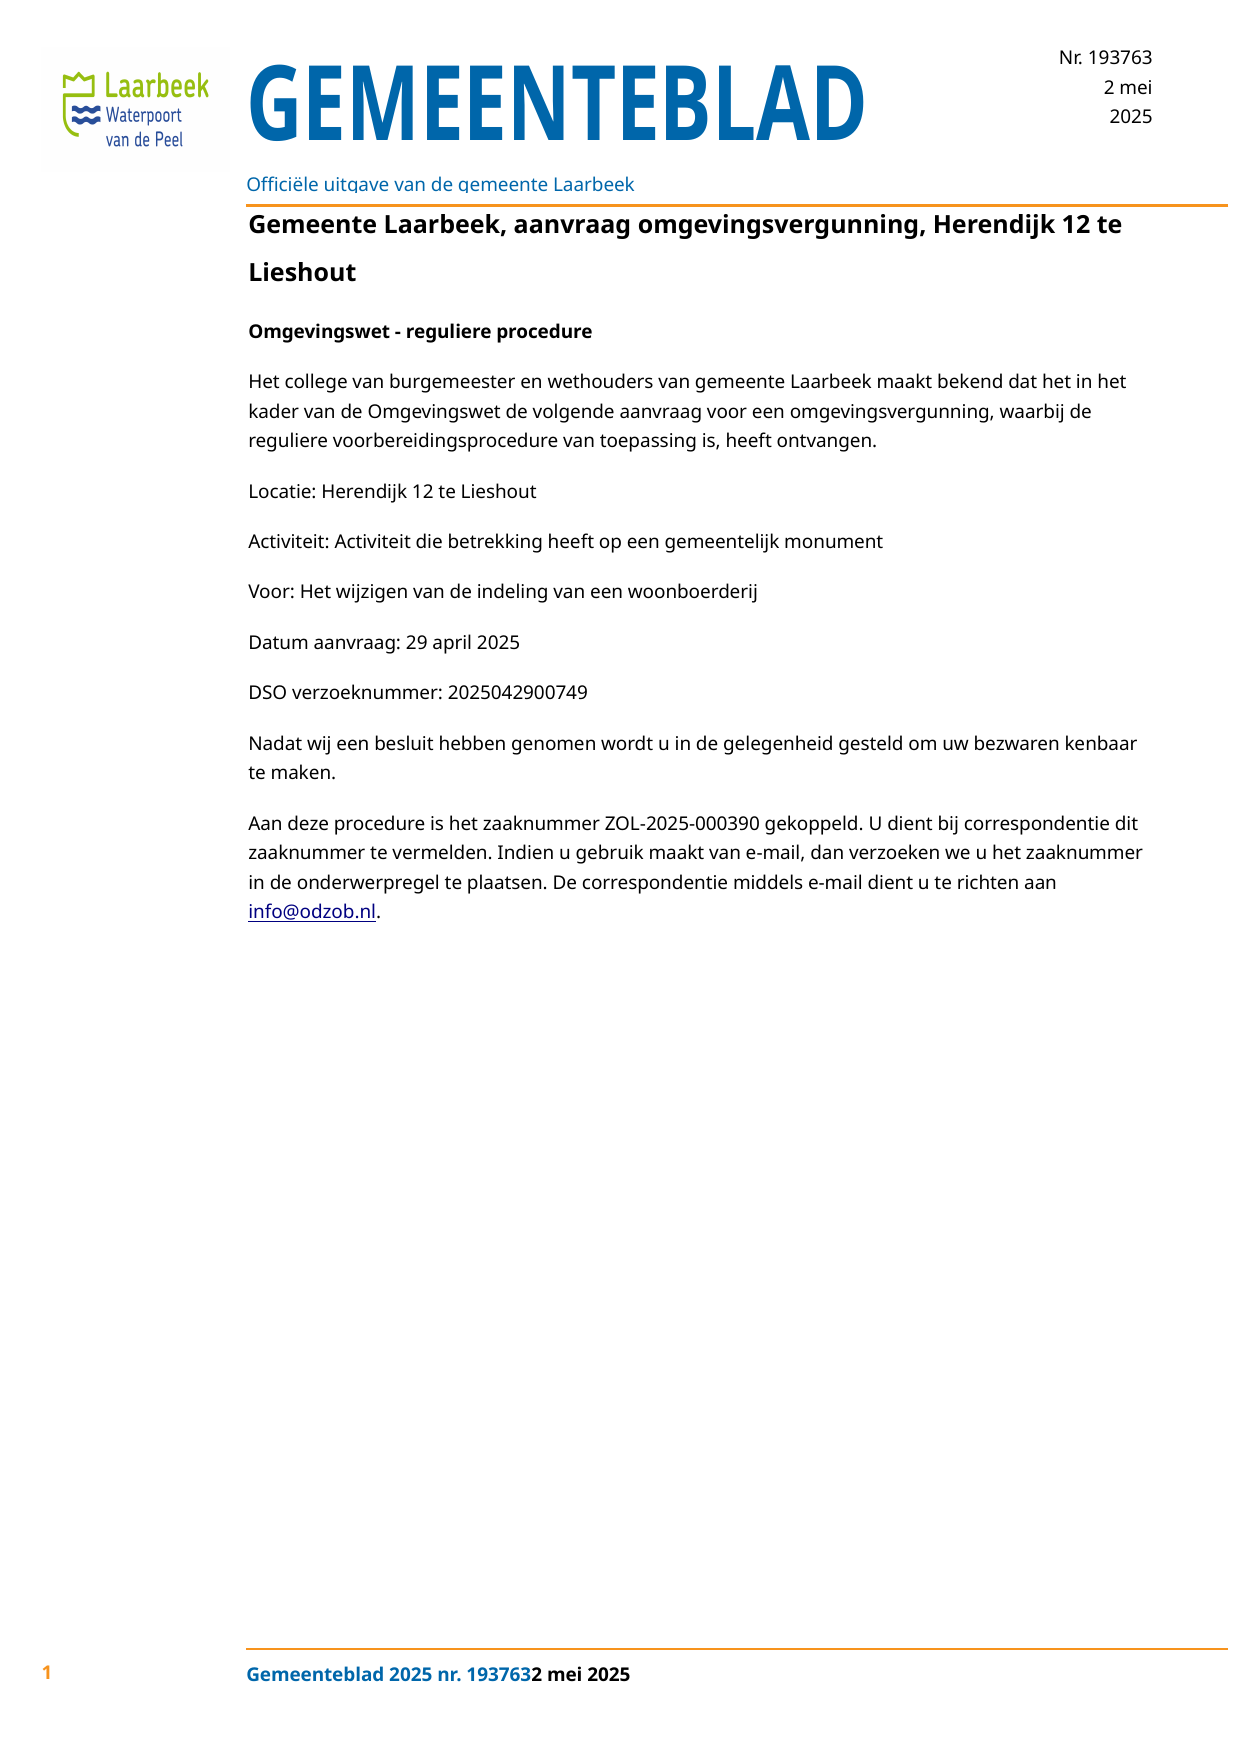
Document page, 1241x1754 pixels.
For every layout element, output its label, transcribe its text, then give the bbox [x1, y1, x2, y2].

text Het college van burgemeester en wethouders van gemeente Laarbeek maakt bekend dat het in het kader van de Omgevingswet de volgende aanvraag voor een omgevingsvergunning, waarbij de reguliere voorbereidingsprocedure van toepassing is, heeft ontvangen. [248, 368, 1152, 453]
text Nadat wij een besluit hebben genomen wordt u in de gelegenheid gesteld om uw bezwaren kenbaar te maken. [248, 730, 1152, 785]
text Voor: Het wijzigen van de indeling van een woonboerderij [248, 579, 1152, 604]
text DSO verzoeknummer: 2025042900749 [248, 679, 1152, 705]
text Aan deze procedure is het zaaknummer ZOL-2025-000390 gekoppeld. U dient bij correspondentie dit zaaknummer te vermelden. Indien u gebruik maakt van e-mail, dan verzoeken we u het zaaknummer in de onderwerpregel te plaatsen. De correspondentie middels e-mail dient u te richten aan info@odzob.nl. [248, 810, 1152, 924]
text Datum aanvraag: 29 april 2025 [248, 629, 1152, 655]
text Omgevingswet - reguliere procedure [248, 318, 1152, 344]
text Locatie: Herendijk 12 te Lieshout [248, 478, 1152, 504]
picture [41, 47, 231, 172]
text Activiteit: Activiteit die betrekking heeft op een gemeentelijk monument [248, 528, 1152, 554]
text Gemeente Laarbeek, aanvraag omgevingsvergunning, Herendijk 12 te Lieshout [248, 207, 1152, 288]
